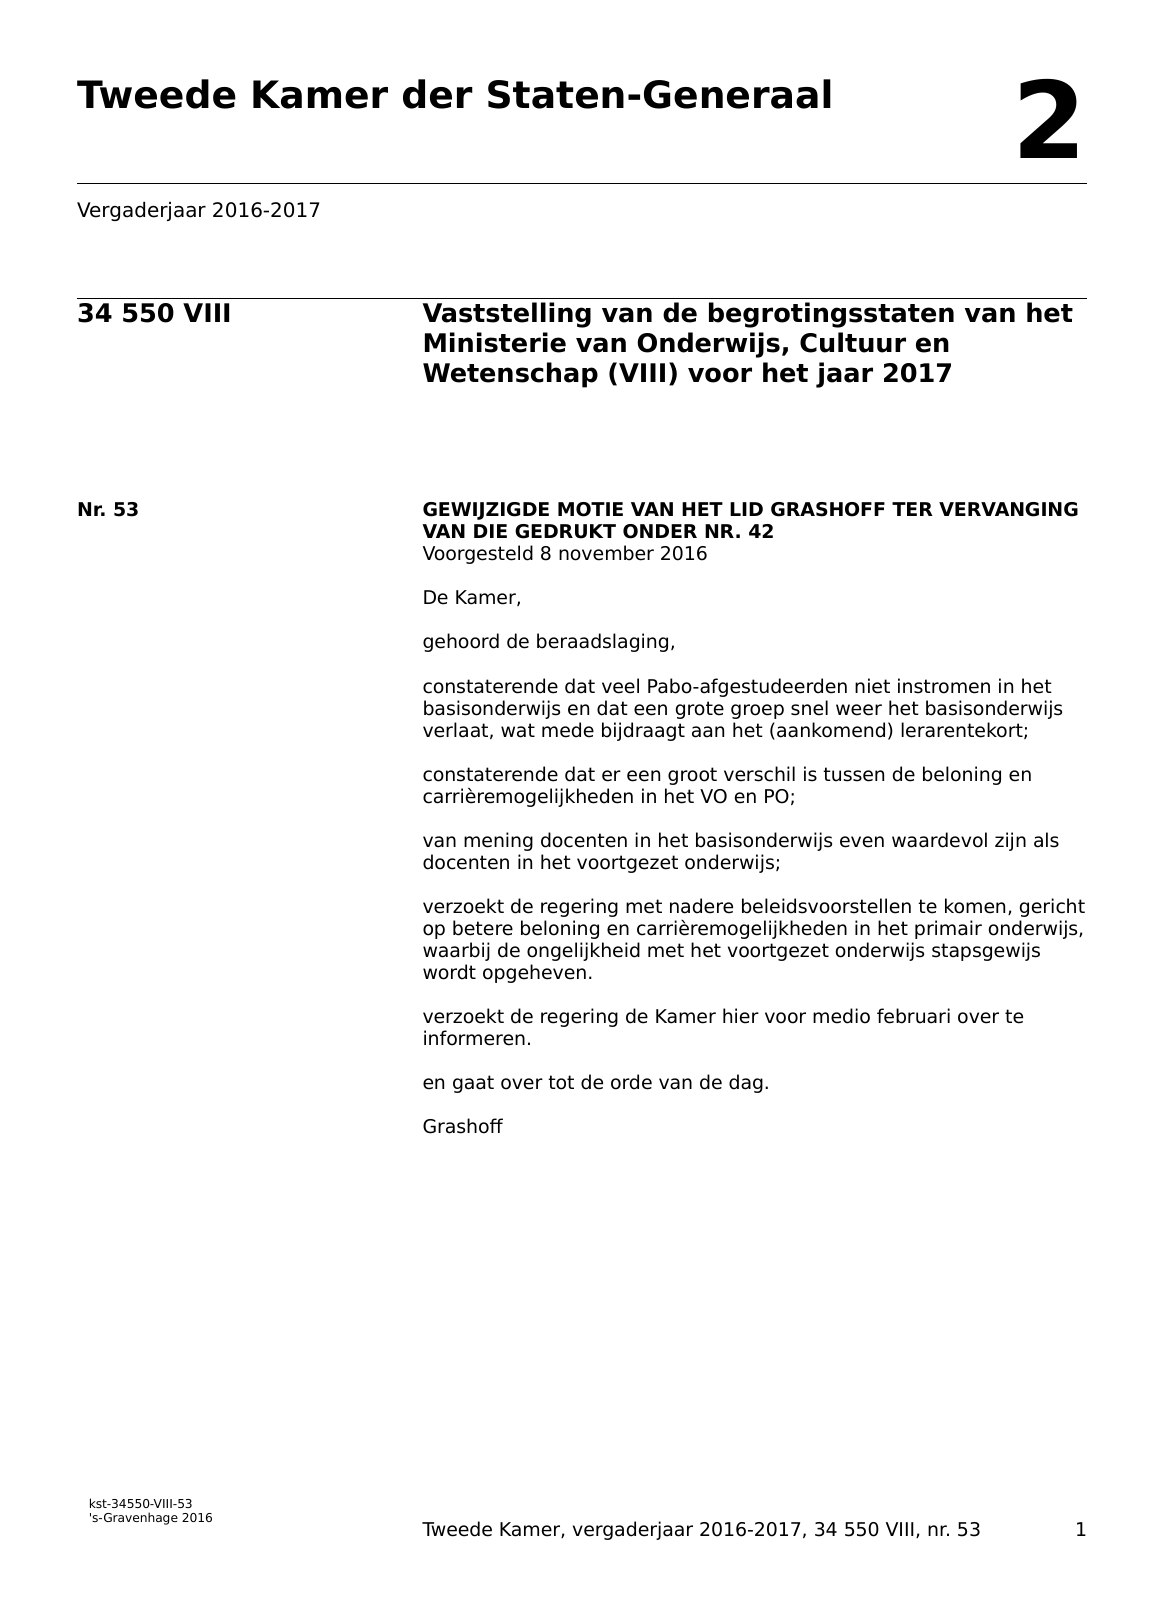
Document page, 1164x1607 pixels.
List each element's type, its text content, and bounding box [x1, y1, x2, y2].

table_cell Vergaderjaar 2016-2017 [77, 184, 1087, 298]
subtitle 34 550 VIII Vaststelling van de begrotingsstaten van het Ministerie van Onderwijs, Cultuur en Wetenschap (VIII) voor het jaar 2017 [77, 299, 1087, 388]
text 's-Gravenhage 2016 [88, 1511, 323, 1525]
text van mening docenten in het basisonderwijs even waardevol zijn als docenten in het voortgezet onderwijs; [422, 830, 1087, 874]
text constaterende dat er een groot verschil is tussen de beloning en carrièremogelijkheden in het VO en PO; [422, 764, 1087, 808]
text verzoekt de regering de Kamer hier voor medio februari over te informeren. [422, 1006, 1087, 1050]
subtitle Nr. 53 GEWIJZIGDE MOTIE VAN HET LID GRASHOFF TER VERVANGING VAN DIE GEDRUKT ONDER NR. 42 [77, 499, 1087, 543]
table_header 2 [886, 59, 1087, 183]
text kst-34550-VIII-53 [88, 1497, 323, 1511]
text constaterende dat veel Pabo-afgestudeerden niet instromen in het basisonderwijs en dat een grote groep snel weer het basisonderwijs verlaat, wat mede bijdraagt aan het (aankomend) lerarentekort; [422, 676, 1087, 741]
text De Kamer, [422, 587, 1087, 609]
text Grashoff [422, 1116, 1087, 1138]
text en gaat over tot de orde van de dag. [422, 1072, 1087, 1094]
text Voorgesteld 8 november 2016 [422, 543, 1087, 565]
text verzoekt de regering met nadere beleidsvoorstellen te komen, gericht op betere beloning en carrièremogelijkheden in het primair onderwijs, waarbij de ongelijkheid met het voortgezet onderwijs stapsgewijs wordt opgeheven. [422, 896, 1087, 984]
text gehoord de beraadslaging, [422, 631, 1087, 653]
table_header Tweede Kamer der Staten-Generaal [77, 59, 886, 183]
